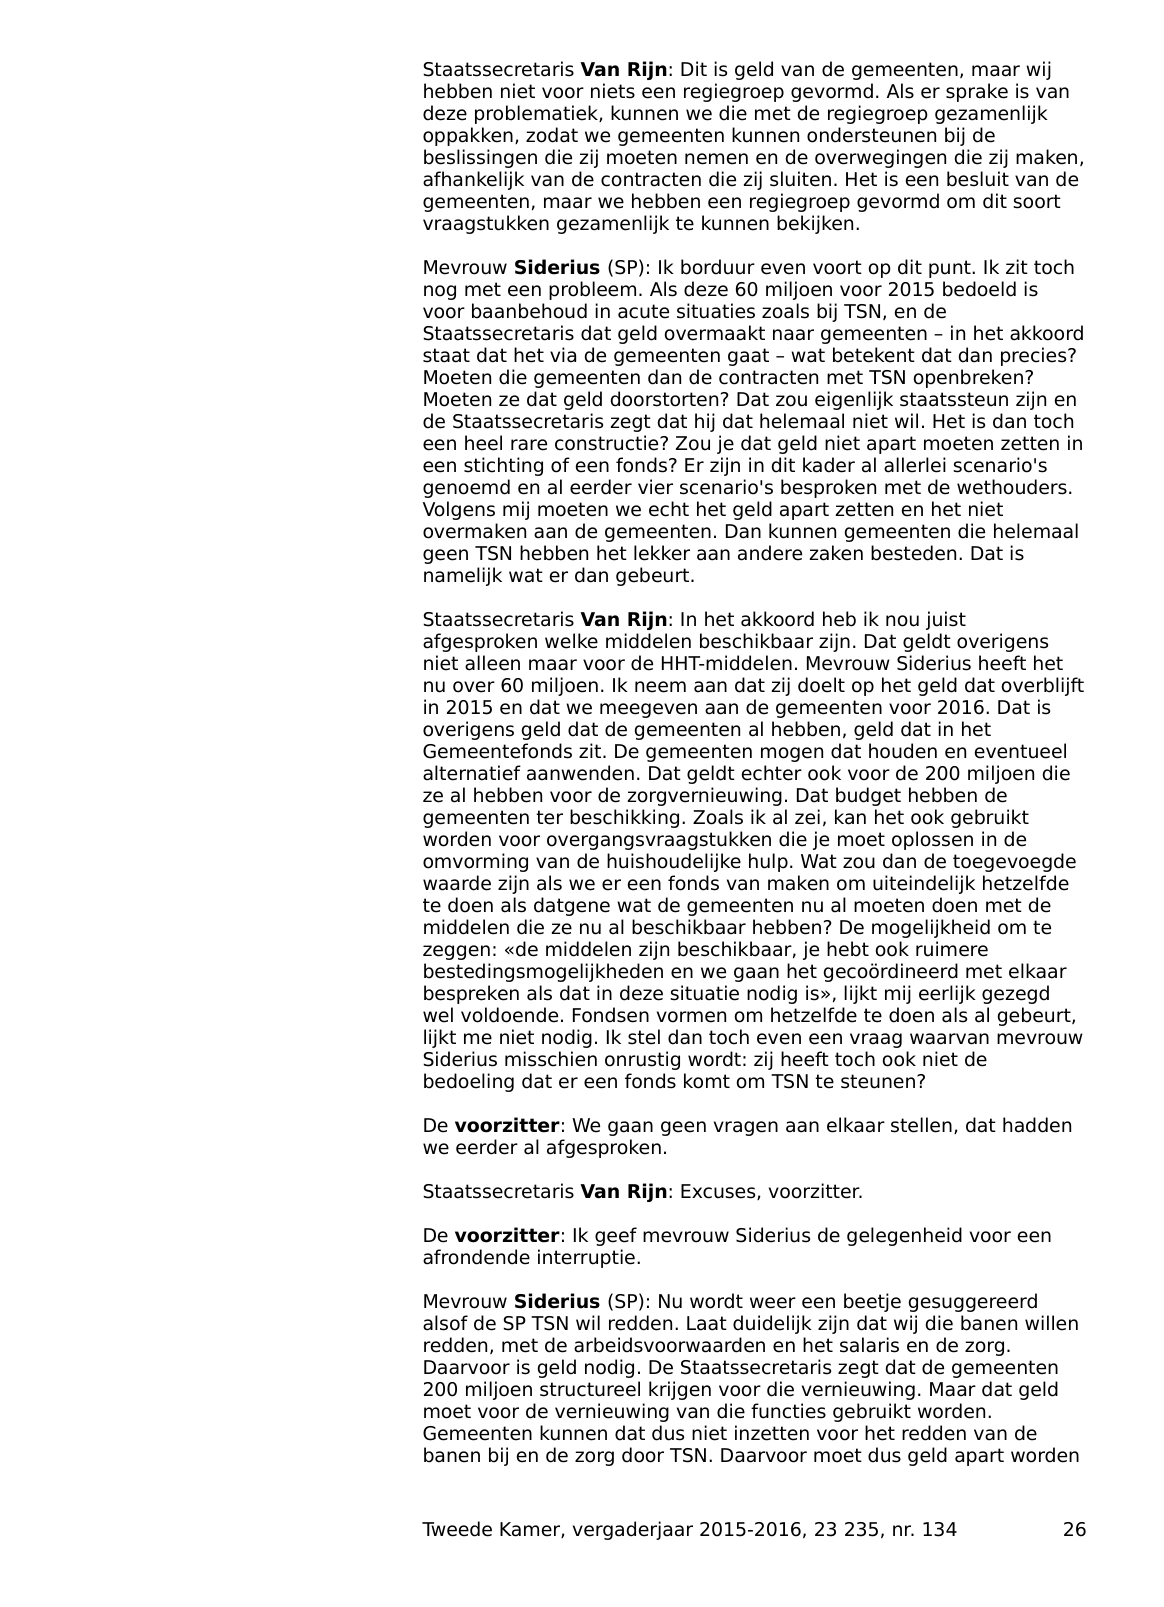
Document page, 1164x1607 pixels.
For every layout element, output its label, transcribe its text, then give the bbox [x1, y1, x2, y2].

text Staatssecretaris Van Rijn: Excuses, voorzitter. [422, 1181, 1087, 1203]
text De voorzitter: Ik geef mevrouw Siderius de gelegenheid voor een afrondende interruptie. [422, 1225, 1087, 1269]
text Mevrouw Siderius (SP): Ik borduur even voort op dit punt. Ik zit toch nog met een probleem. Als deze 60 miljoen voor 2015 bedoeld is voor baanbehoud in acute situaties zoals bij TSN, en de Staatssecretaris dat geld overmaakt naar gemeenten – in het akkoord staat dat het via de gemeenten gaat – wat betekent dat dan precies? Moeten die gemeenten dan de contracten met TSN openbreken? Moeten ze dat geld doorstorten? Dat zou eigenlijk staatssteun zijn en de Staatssecretaris zegt dat hij dat helemaal niet wil. Het is dan toch een heel rare constructie? Zou je dat geld niet apart moeten zetten in een stichting of een fonds? Er zijn in dit kader al allerlei scenario's genoemd en al eerder vier scenario's besproken met de wethouders. Volgens mij moeten we echt het geld apart zetten en het niet overmaken aan de gemeenten. Dan kunnen gemeenten die helemaal geen TSN hebben het lekker aan andere zaken besteden. Dat is namelijk wat er dan gebeurt. [422, 257, 1087, 587]
text Staatssecretaris Van Rijn: Dit is geld van de gemeenten, maar wij hebben niet voor niets een regiegroep gevormd. Als er sprake is van deze problematiek, kunnen we die met de regiegroep gezamenlijk oppakken, zodat we gemeenten kunnen ondersteunen bij de beslissingen die zij moeten nemen en de overwegingen die zij maken, afhankelijk van de contracten die zij sluiten. Het is een besluit van de gemeenten, maar we hebben een regiegroep gevormd om dit soort vraagstukken gezamenlijk te kunnen bekijken. [422, 59, 1087, 235]
text Mevrouw Siderius (SP): Nu wordt weer een beetje gesuggereerd alsof de SP TSN wil redden. Laat duidelijk zijn dat wij die banen willen redden, met de arbeidsvoorwaarden en het salaris en de zorg. Daarvoor is geld nodig. De Staatssecretaris zegt dat de gemeenten 200 miljoen structureel krijgen voor die vernieuwing. Maar dat geld moet voor de vernieuwing van die functies gebruikt worden. Gemeenten kunnen dat dus niet inzetten voor het redden van de banen bij en de zorg door TSN. Daarvoor moet dus geld apart worden [422, 1291, 1087, 1467]
text Staatssecretaris Van Rijn: In het akkoord heb ik nou juist afgesproken welke middelen beschikbaar zijn. Dat geldt overigens niet alleen maar voor de HHT-middelen. Mevrouw Siderius heeft het nu over 60 miljoen. Ik neem aan dat zij doelt op het geld dat overblijft in 2015 en dat we meegeven aan de gemeenten voor 2016. Dat is overigens geld dat de gemeenten al hebben, geld dat in het Gemeentefonds zit. De gemeenten mogen dat houden en eventueel alternatief aanwenden. Dat geldt echter ook voor de 200 miljoen die ze al hebben voor de zorgvernieuwing. Dat budget hebben de gemeenten ter beschikking. Zoals ik al zei, kan het ook gebruikt worden voor overgangsvraagstukken die je moet oplossen in de omvorming van de huishoudelijke hulp. Wat zou dan de toegevoegde waarde zijn als we er een fonds van maken om uiteindelijk hetzelfde te doen als datgene wat de gemeenten nu al moeten doen met de middelen die ze nu al beschikbaar hebben? De mogelijkheid om te zeggen: «de middelen zijn beschikbaar, je hebt ook ruimere bestedingsmogelijkheden en we gaan het gecoördineerd met elkaar bespreken als dat in deze situatie nodig is», lijkt mij eerlijk gezegd wel voldoende. Fondsen vormen om hetzelfde te doen als al gebeurt, lijkt me niet nodig. Ik stel dan toch even een vraag waarvan mevrouw Siderius misschien onrustig wordt: zij heeft toch ook niet de bedoeling dat er een fonds komt om TSN te steunen? [422, 609, 1087, 1092]
text De voorzitter: We gaan geen vragen aan elkaar stellen, dat hadden we eerder al afgesproken. [422, 1115, 1087, 1159]
